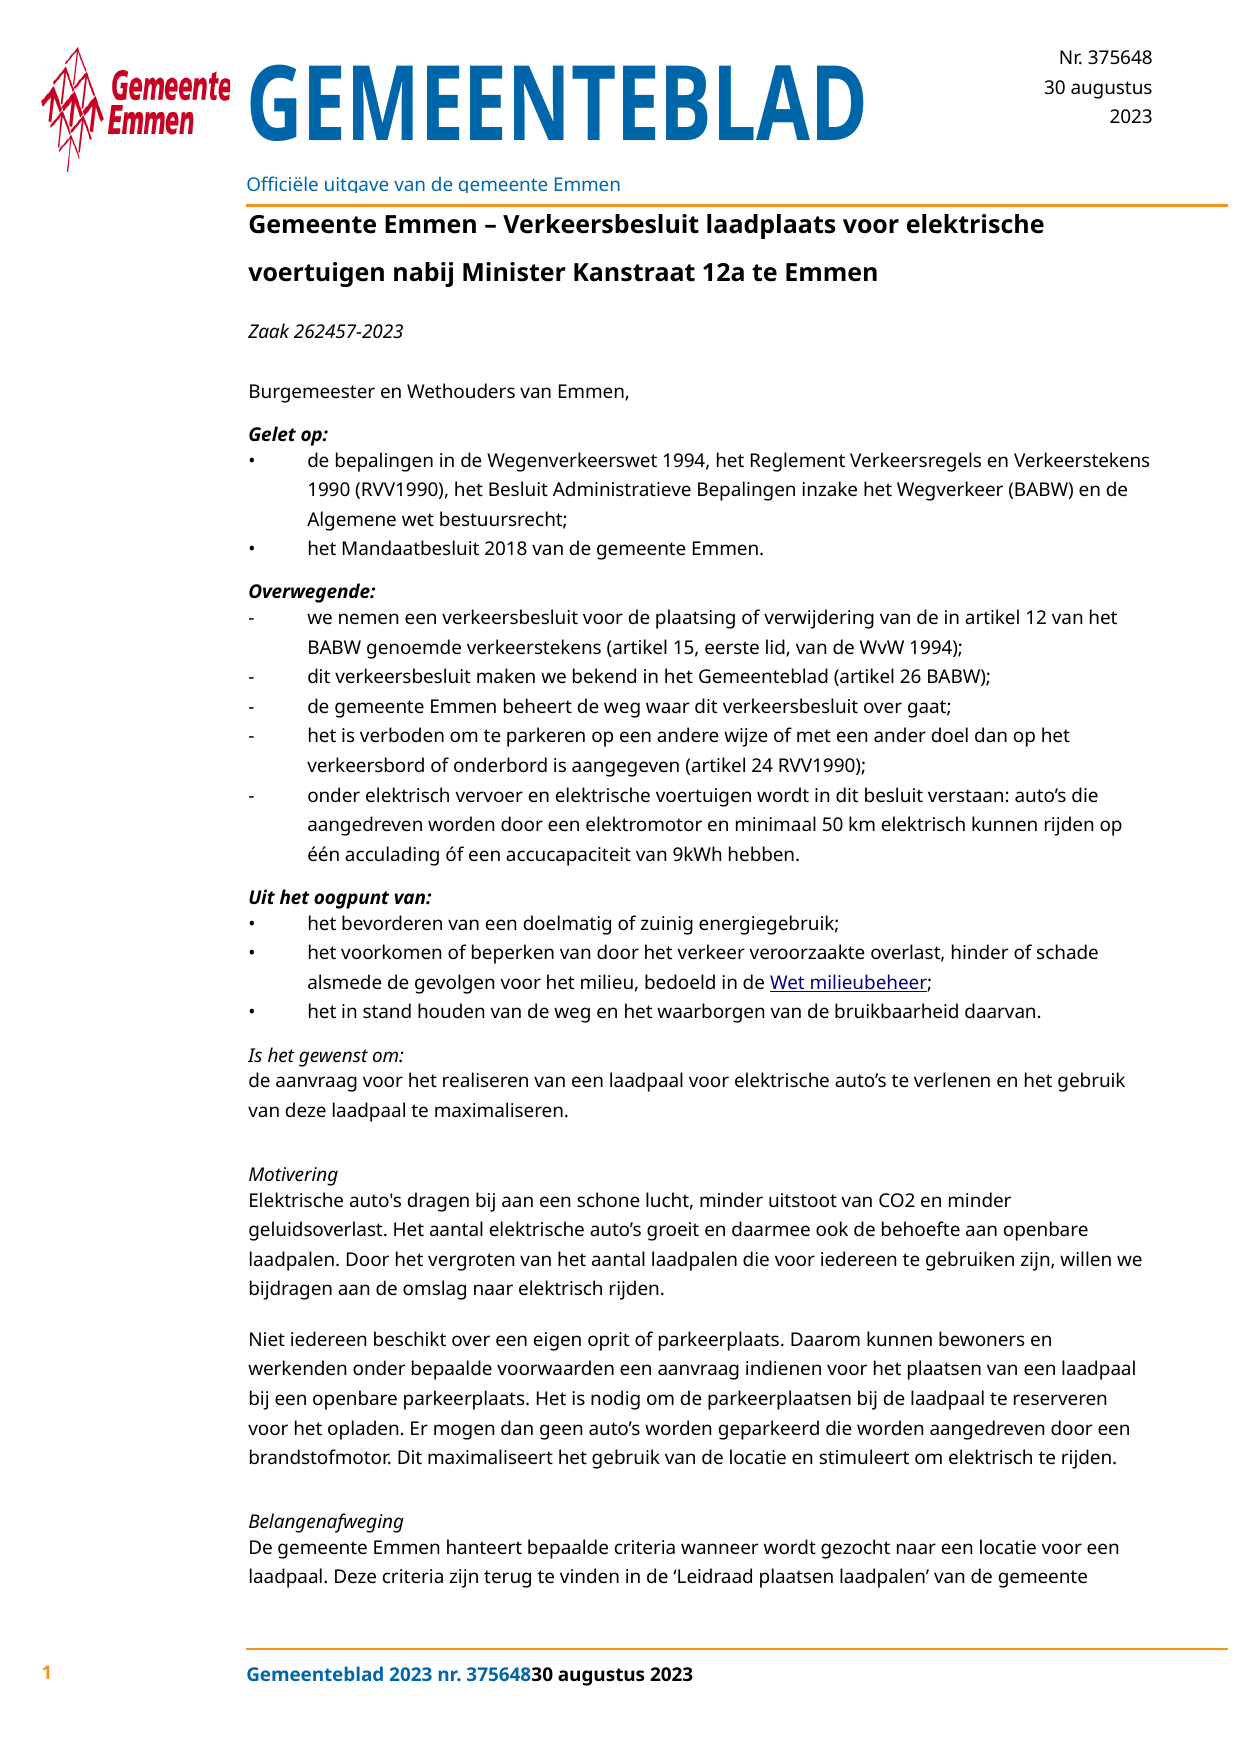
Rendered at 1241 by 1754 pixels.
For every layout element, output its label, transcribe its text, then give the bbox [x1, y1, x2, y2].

text Gemeente Emmen – Verkeersbesluit laadplaats voor elektrische voertuigen nabij Minister Kanstraat 12a te Emmen [248, 207, 1152, 288]
text Overwegende: [248, 579, 1152, 604]
text Uit het oogpunt van: [248, 884, 1152, 910]
list de gemeente Emmen beheert de weg waar dit verkeersbesluit over gaat; [248, 693, 1152, 719]
list het is verboden om te parkeren op een andere wijze of met een ander doel dan op het verkeersbord of onderbord is aangegeven (artikel 24 RVV1990); [248, 723, 1152, 778]
list de bepalingen in de Wegenverkeerswet 1994, het Reglement Verkeersregels en Verkeerstekens 1990 (RVV1990), het Besluit Administratieve Bepalingen inzake het Wegverkeer (BABW) en de Algemene wet bestuursrecht; [248, 447, 1152, 532]
list het bevorderen van een doelmatig of zuinig energiegebruik; [248, 910, 1152, 936]
list dit verkeersbesluit maken we bekend in het Gemeenteblad (artikel 26 BABW); [248, 663, 1152, 689]
text Motivering [248, 1161, 1152, 1187]
text De gemeente Emmen hanteert bepaalde criteria wanneer wordt gezocht naar een locatie voor een laadpaal. Deze criteria zijn terug te vinden in de ‘Leidraad plaatsen laadpalen’ van de gemeente [248, 1534, 1152, 1589]
text Belangenafweging [248, 1508, 1152, 1534]
list we nemen een verkeersbesluit voor de plaatsing of verwijdering van de in artikel 12 van het BABW genoemde verkeerstekens (artikel 15, eerste lid, van de WvW 1994); [248, 604, 1152, 660]
text Is het gewenst om: [248, 1042, 1152, 1067]
text Burgemeester en Wethouders van Emmen, [248, 378, 1152, 404]
list het Mandaatbesluit 2018 van de gemeente Emmen. [248, 536, 1152, 561]
text Niet iedereen beschikt over een eigen oprit of parkeerplaats. Daarom kunnen bewoners en werkenden onder bepaalde voorwaarden een aanvraag indienen voor het plaatsen van een laadpaal bij een openbare parkeerplaats. Het is nodig om de parkeerplaatsen bij de laadpaal te reserveren voor het opladen. Er mogen dan geen auto’s worden geparkeerd die worden aangedreven door een brandstofmotor. Dit maximaliseert het gebruik van de locatie en stimuleert om elektrisch te rijden. [248, 1326, 1152, 1470]
text Elektrische auto's dragen bij aan een schone lucht, minder uitstoot van CO2 en minder geluidsoverlast. Het aantal elektrische auto’s groeit en daarmee ook de behoefte aan openbare laadpalen. Door het vergroten van het aantal laadpalen die voor iedereen te gebruiken zijn, willen we bijdragen aan de omslag naar elektrisch rijden. [248, 1187, 1152, 1301]
list onder elektrisch vervoer en elektrische voertuigen wordt in dit besluit verstaan: auto’s die aangedreven worden door een elektromotor en minimaal 50 km elektrisch kunnen rijden op één acculading óf een accucapaciteit van 9kWh hebben. [248, 782, 1152, 867]
list het voorkomen of beperken van door het verkeer veroorzaakte overlast, hinder of schade alsmede de gevolgen voor het milieu, bedoeld in de Wet milieubeheer; [248, 939, 1152, 995]
picture [41, 47, 231, 172]
list het in stand houden van de weg en het waarborgen van de bruikbaarheid daarvan. [248, 999, 1152, 1024]
text Zaak 262457-2023 [248, 318, 1152, 344]
text Gelet op: [248, 421, 1152, 447]
text de aanvraag voor het realiseren van een laadpaal voor elektrische auto’s te verlenen en het gebruik van deze laadpaal te maximaliseren. [248, 1067, 1152, 1123]
